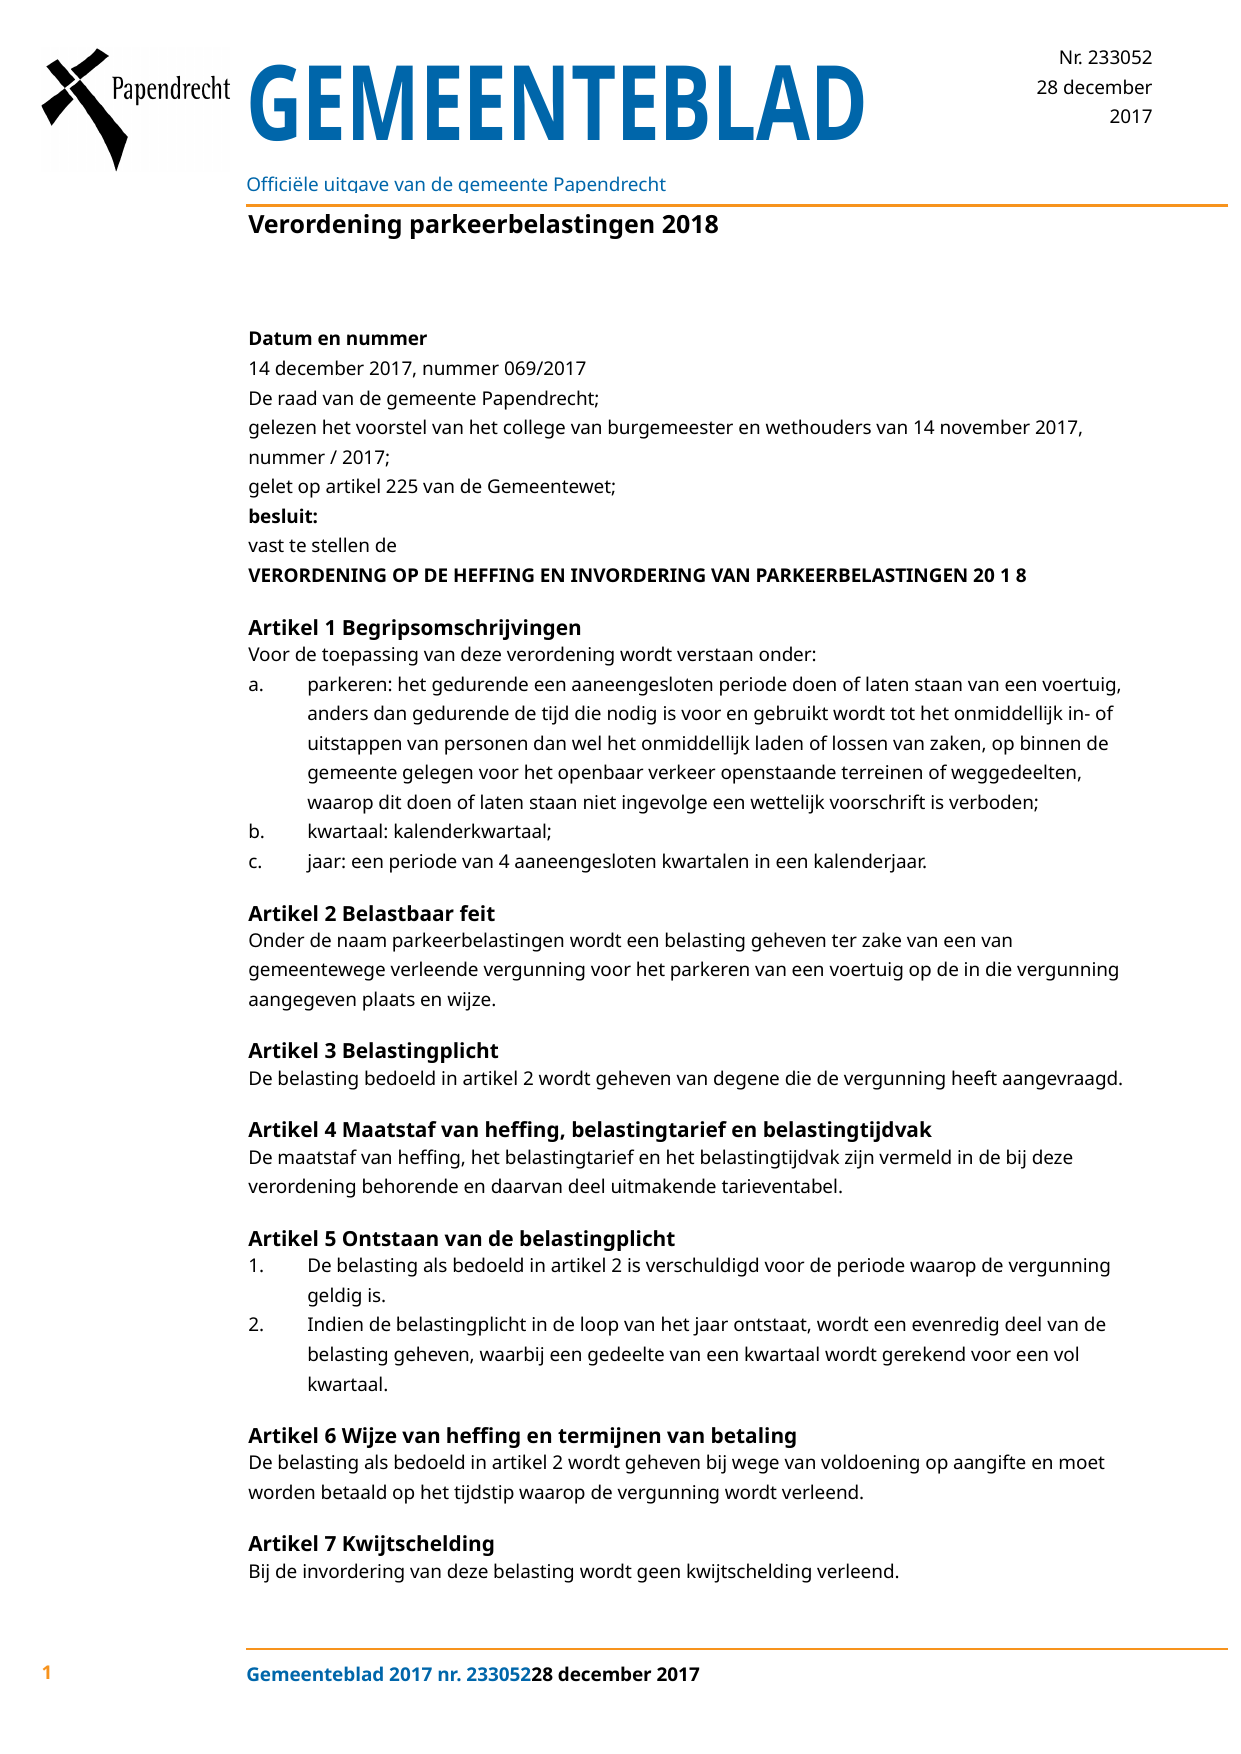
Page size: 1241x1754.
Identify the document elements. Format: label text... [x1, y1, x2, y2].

text De maatstaf van heffing, het belastingtarief en het belastingtijdvak zijn vermeld in de bij deze verordening behorende en daarvan deel uitmakende tarieventabel. [248, 1144, 1152, 1199]
text Verordening parkeerbelastingen 2018 [248, 207, 1152, 241]
text Artikel 7 Kwijtschelding [248, 1529, 1152, 1558]
text Onder de naam parkeerbelastingen wordt een belasting geheven ter zake van een van gemeentewege verleende vergunning voor het parkeren van een voertuig op de in die vergunning aangegeven plaats en wijze. [248, 927, 1152, 1012]
text Artikel 4 Maatstaf van heffing, belastingtarief en belastingtijdvak [248, 1116, 1152, 1144]
text VERORDENING OP DE HEFFING EN INVORDERING VAN PARKEERBELASTINGEN 20 1 8 [248, 562, 1152, 588]
text 14 december 2017, nummer 069/2017 [248, 355, 1152, 381]
list kwartaal: kalenderkwartaal; [248, 819, 1152, 844]
text De belasting als bedoeld in artikel 2 wordt geheven bij wege van voldoening op aangifte en moet worden betaald op het tijdstip waarop de vergunning wordt verleend. [248, 1449, 1152, 1505]
text Artikel 3 Belastingplicht [248, 1037, 1152, 1065]
text De belasting bedoeld in artikel 2 wordt geheven van degene die de vergunning heeft aangevraagd. [248, 1065, 1152, 1091]
text Datum en nummer [248, 326, 1152, 351]
text Artikel 1 Begripsomschrijvingen [248, 613, 1152, 641]
list parkeren: het gedurende een aaneengesloten periode doen of laten staan van een voertuig, anders dan gedurende de tijd die nodig is voor en gebruikt wordt tot het onmiddellijk in- of uitstappen van personen dan wel het onmiddellijk laden of lossen van zaken, op binnen de gemeente gelegen voor het openbaar verkeer openstaande terreinen of weggedeelten, waarop dit doen of laten staan niet ingevolge een wettelijk voorschrift is verboden; [248, 671, 1152, 815]
text Bij de invordering van deze belasting wordt geen kwijtschelding verleend. [248, 1558, 1152, 1584]
list Indien de belastingplicht in de loop van het jaar ontstaat, wordt een evenredig deel van de belasting geheven, waarbij een gedeelte van een kwartaal wordt gerekend voor een vol kwartaal. [248, 1312, 1152, 1396]
list De belasting als bedoeld in artikel 2 is verschuldigd voor de periode waarop de vergunning geldig is. [248, 1252, 1152, 1308]
picture [41, 47, 231, 172]
text vast te stellen de [248, 533, 1152, 558]
list jaar: een periode van 4 aaneengesloten kwartalen in een kalenderjaar. [248, 848, 1152, 874]
text besluit: [248, 503, 1152, 529]
text Artikel 2 Belastbaar feit [248, 899, 1152, 927]
text gelet op artikel 225 van de Gemeentewet; [248, 473, 1152, 499]
text Artikel 6 Wijze van heffing en termijnen van betaling [248, 1421, 1152, 1449]
text gelezen het voorstel van het college van burgemeester en wethouders van 14 november 2017, [248, 414, 1152, 440]
text De raad van de gemeente Papendrecht; [248, 385, 1152, 411]
text Voor de toepassing van deze verordening wordt verstaan onder: [248, 641, 1152, 667]
text Artikel 5 Ontstaan van de belastingplicht [248, 1224, 1152, 1252]
text nummer / 2017; [248, 444, 1152, 470]
